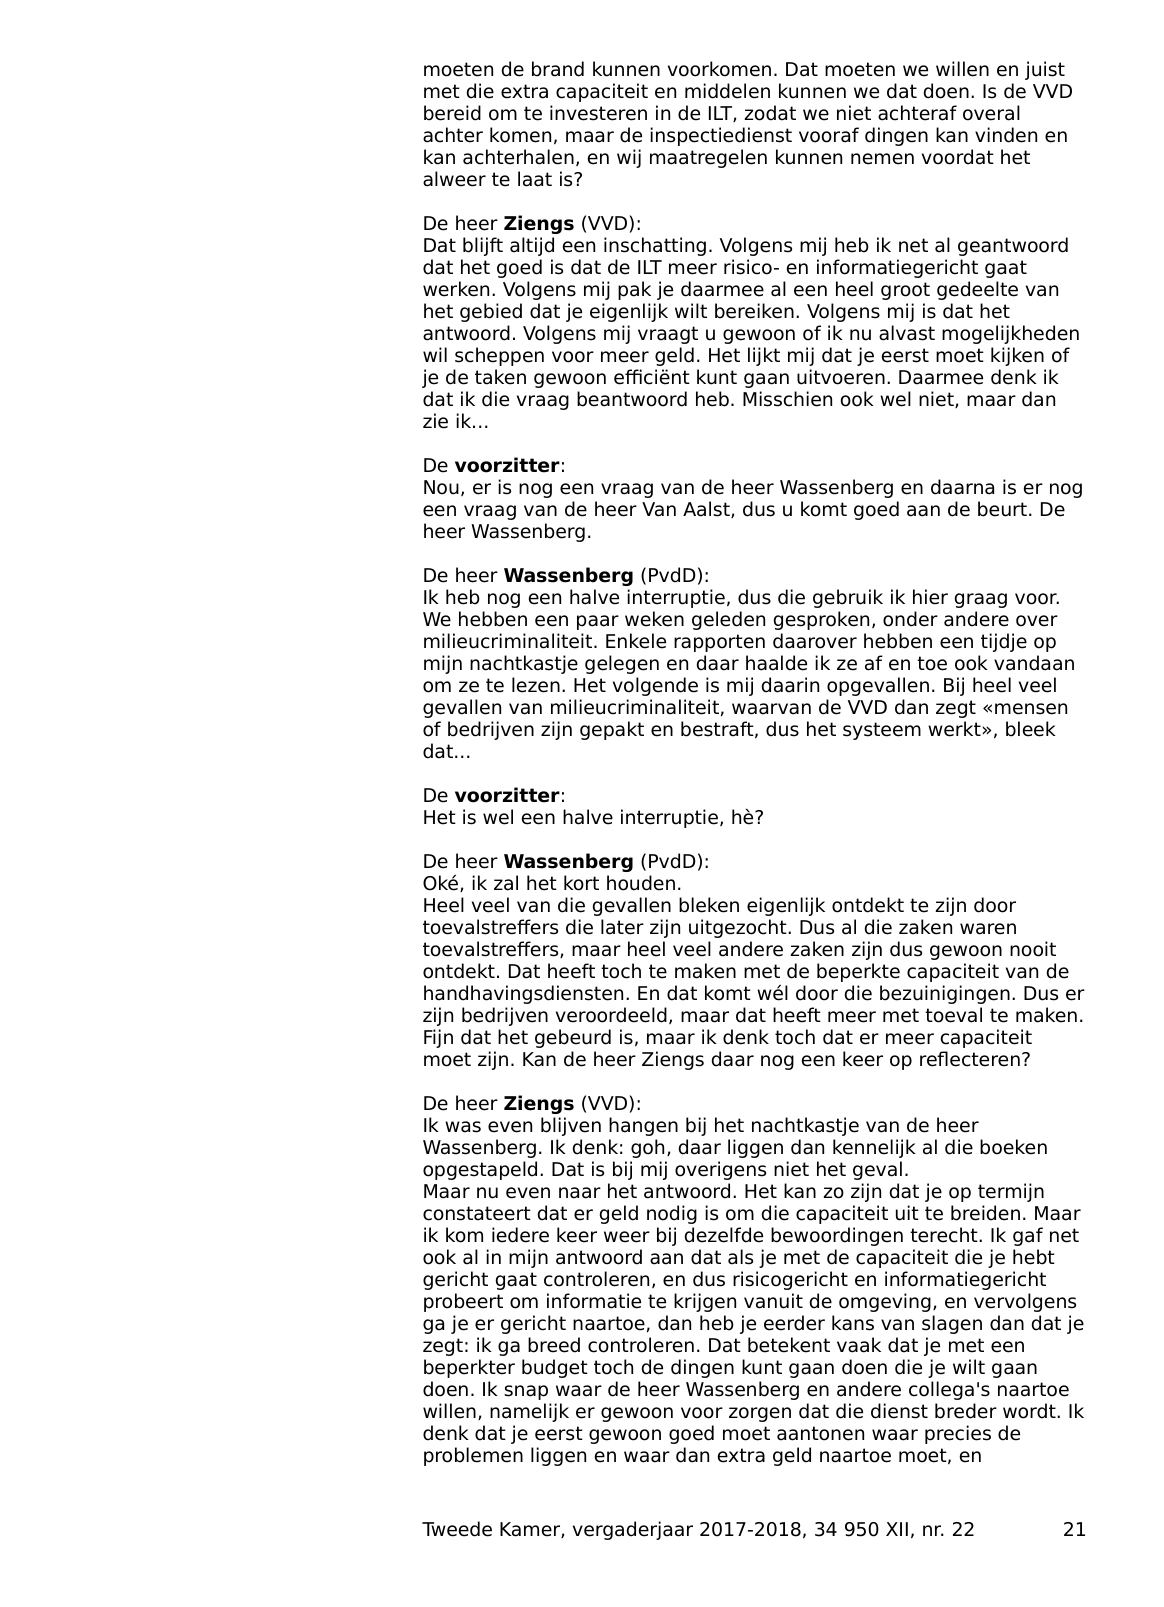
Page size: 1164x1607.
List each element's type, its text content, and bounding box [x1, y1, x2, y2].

text Oké, ik zal het kort houden. [422, 873, 1087, 895]
text De heer Ziengs (VVD): [422, 1093, 1087, 1115]
text De voorzitter: [422, 785, 1087, 807]
text Heel veel van die gevallen bleken eigenlijk ontdekt te zijn door toevalstreffers die later zijn uitgezocht. Dus al die zaken waren toevalstreffers, maar heel veel andere zaken zijn dus gewoon nooit ontdekt. Dat heeft toch te maken met de beperkte capaciteit van de handhavingsdiensten. En dat komt wél door die bezuinigingen. Dus er zijn bedrijven veroordeeld, maar dat heeft meer met toeval te maken. Fijn dat het gebeurd is, maar ik denk toch dat er meer capaciteit moet zijn. Kan de heer Ziengs daar nog een keer op reflecteren? [422, 895, 1087, 1071]
text Nou, er is nog een vraag van de heer Wassenberg en daarna is er nog een vraag van de heer Van Aalst, dus u komt goed aan de beurt. De heer Wassenberg. [422, 477, 1087, 543]
text De heer Wassenberg (PvdD): [422, 565, 1087, 587]
text Ik was even blijven hangen bij het nachtkastje van de heer Wassenberg. Ik denk: goh, daar liggen dan kennelijk al die boeken opgestapeld. Dat is bij mij overigens niet het geval. [422, 1115, 1087, 1181]
text De heer Wassenberg (PvdD): [422, 851, 1087, 873]
text Dat blijft altijd een inschatting. Volgens mij heb ik net al geantwoord dat het goed is dat de ILT meer risico- en informatiegericht gaat werken. Volgens mij pak je daarmee al een heel groot gedeelte van het gebied dat je eigenlijk wilt bereiken. Volgens mij is dat het antwoord. Volgens mij vraagt u gewoon of ik nu alvast mogelijkheden wil scheppen voor meer geld. Het lijkt mij dat je eerst moet kijken of je de taken gewoon efficiënt kunt gaan uitvoeren. Daarmee denk ik dat ik die vraag beantwoord heb. Misschien ook wel niet, maar dan zie ik... [422, 235, 1087, 433]
text Ik heb nog een halve interruptie, dus die gebruik ik hier graag voor. We hebben een paar weken geleden gesproken, onder andere over milieucriminaliteit. Enkele rapporten daarover hebben een tijdje op mijn nachtkastje gelegen en daar haalde ik ze af en toe ook vandaan om ze te lezen. Het volgende is mij daarin opgevallen. Bij heel veel gevallen van milieucriminaliteit, waarvan de VVD dan zegt «mensen of bedrijven zijn gepakt en bestraft, dus het systeem werkt», bleek dat... [422, 587, 1087, 763]
text moeten de brand kunnen voorkomen. Dat moeten we willen en juist met die extra capaciteit en middelen kunnen we dat doen. Is de VVD bereid om te investeren in de ILT, zodat we niet achteraf overal achter komen, maar de inspectiedienst vooraf dingen kan vinden en kan achterhalen, en wij maatregelen kunnen nemen voordat het alweer te laat is? [422, 59, 1087, 191]
text Maar nu even naar het antwoord. Het kan zo zijn dat je op termijn constateert dat er geld nodig is om die capaciteit uit te breiden. Maar ik kom iedere keer weer bij dezelfde bewoordingen terecht. Ik gaf net ook al in mijn antwoord aan dat als je met de capaciteit die je hebt gericht gaat controleren, en dus risicogericht en informatiegericht probeert om informatie te krijgen vanuit de omgeving, en vervolgens ga je er gericht naartoe, dan heb je eerder kans van slagen dan dat je zegt: ik ga breed controleren. Dat betekent vaak dat je met een beperkter budget toch de dingen kunt gaan doen die je wilt gaan doen. Ik snap waar de heer Wassenberg en andere collega's naartoe willen, namelijk er gewoon voor zorgen dat die dienst breder wordt. Ik denk dat je eerst gewoon goed moet aantonen waar precies de problemen liggen en waar dan extra geld naartoe moet, en [422, 1181, 1087, 1467]
text De heer Ziengs (VVD): [422, 213, 1087, 235]
text De voorzitter: [422, 455, 1087, 477]
text Het is wel een halve interruptie, hè? [422, 807, 1087, 829]
